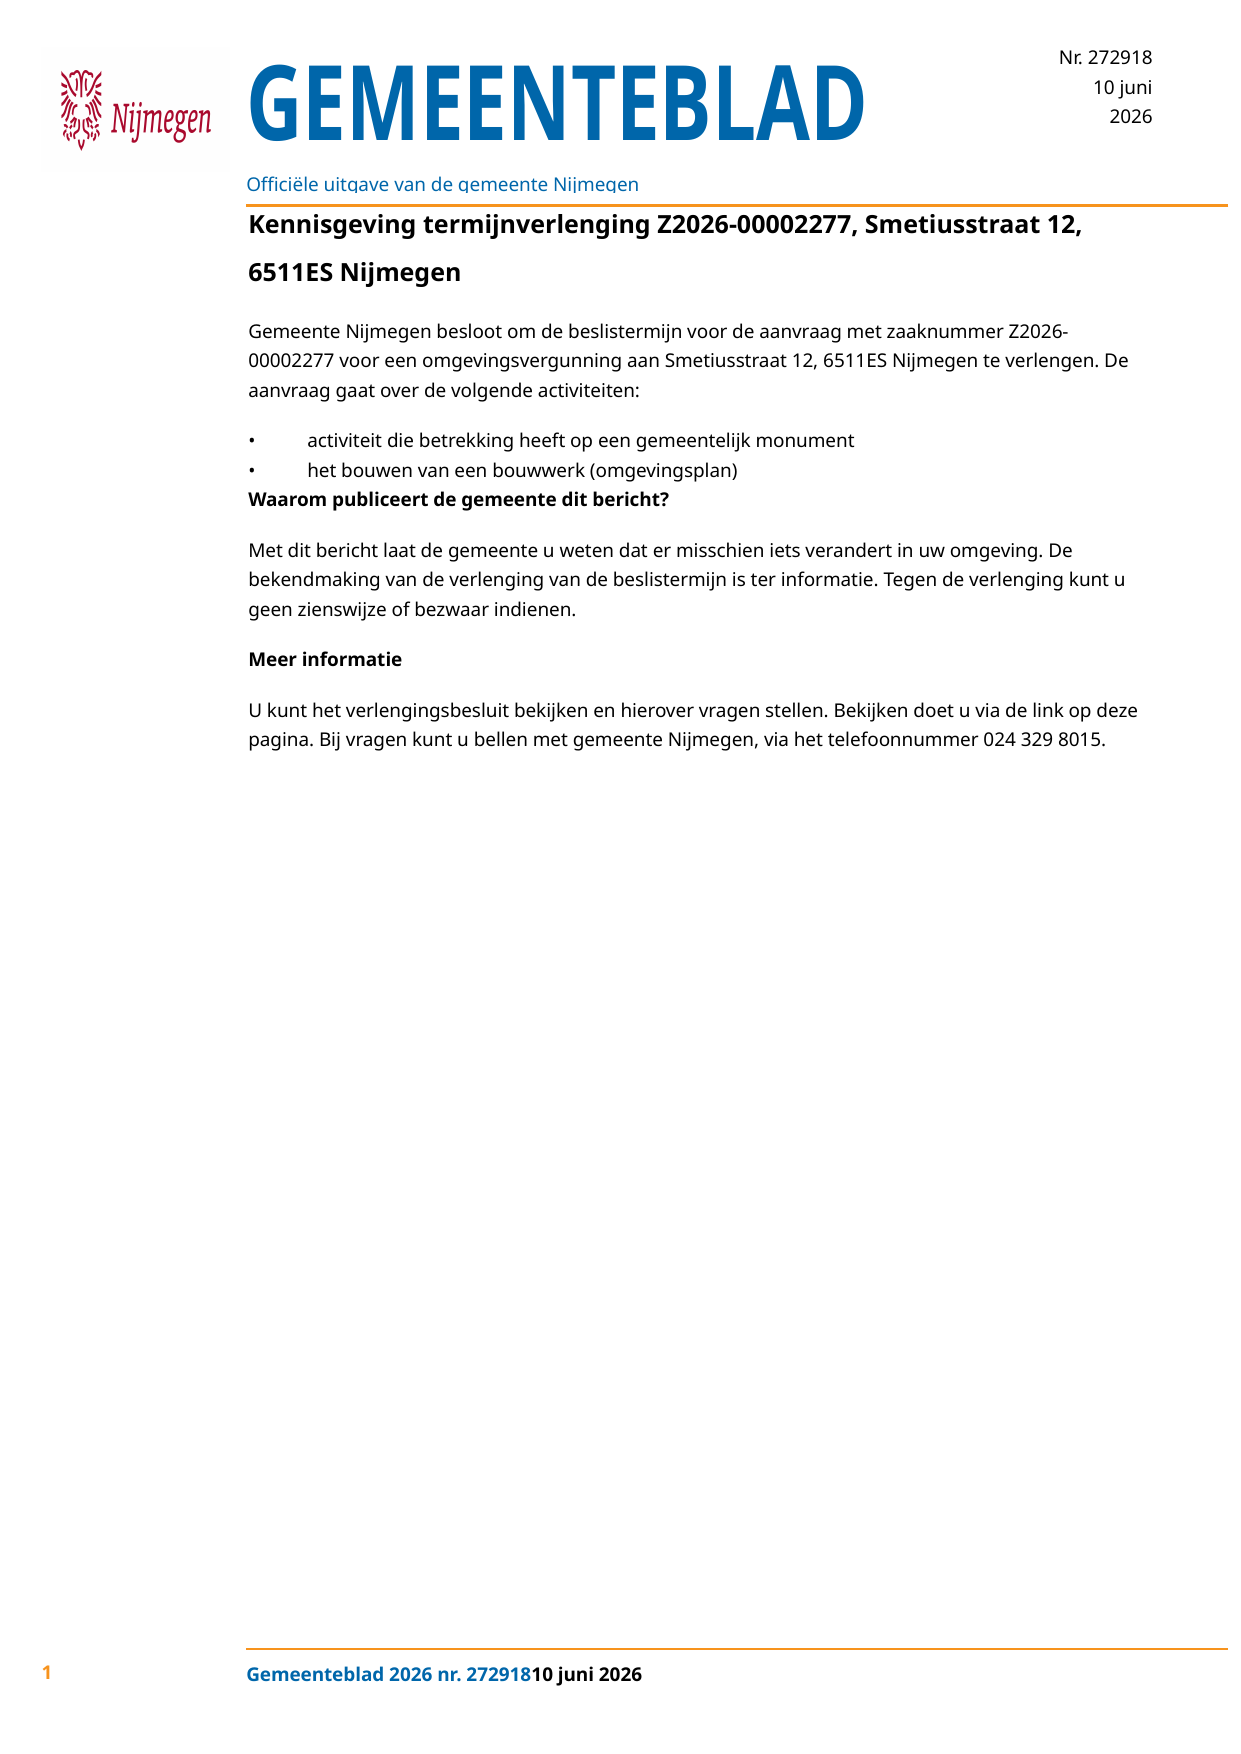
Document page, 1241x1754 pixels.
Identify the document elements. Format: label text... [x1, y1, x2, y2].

list het bouwen van een bouwwerk (omgevingsplan) [248, 457, 1152, 483]
text Gemeente Nijmegen besloot om de beslistermijn voor de aanvraag met zaaknummer Z2026-00002277 voor een omgevingsvergunning aan Smetiusstraat 12, 6511ES Nijmegen te verlengen. De aanvraag gaat over de volgende activiteiten: [248, 318, 1152, 403]
list activiteit die betrekking heeft op een gemeentelijk monument [248, 427, 1152, 453]
text Met dit bericht laat de gemeente u weten dat er misschien iets verandert in uw omgeving. De bekendmaking van de verlenging van de beslistermijn is ter informatie. Tegen de verlenging kunt u geen zienswijze of bezwaar indienen. [248, 537, 1152, 622]
text Kennisgeving termijnverlenging Z2026-00002277, Smetiusstraat 12, 6511ES Nijmegen [248, 207, 1152, 288]
text U kunt het verlengingsbesluit bekijken en hierover vragen stellen. Bekijken doet u via de link op deze pagina. Bij vragen kunt u bellen met gemeente Nijmegen, via het telefoonnummer 024 329 8015. [248, 697, 1152, 752]
text Meer informatie [248, 647, 1152, 672]
text Waarom publiceert de gemeente dit bericht? [248, 487, 1152, 512]
picture [41, 47, 231, 172]
